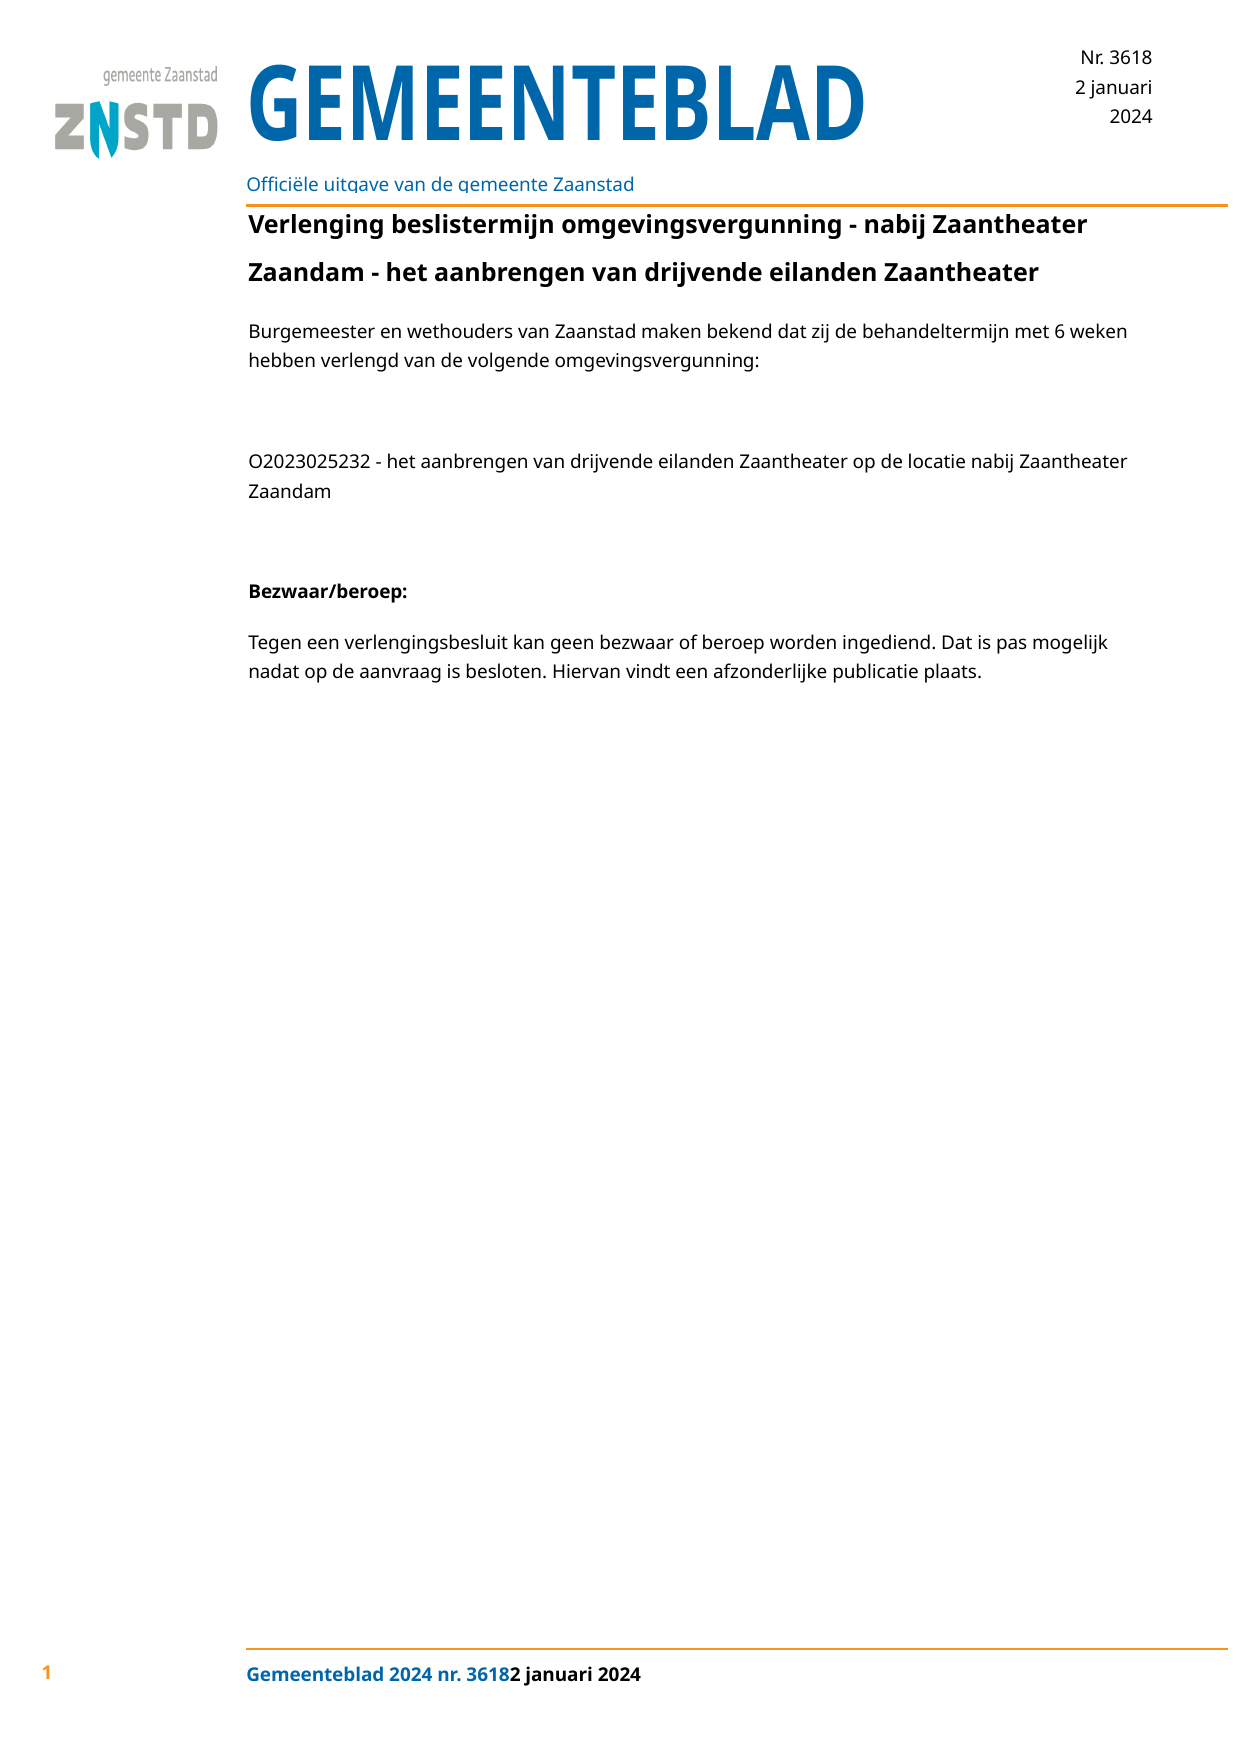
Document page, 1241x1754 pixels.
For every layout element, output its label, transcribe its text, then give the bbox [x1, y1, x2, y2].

picture [41, 47, 231, 172]
text Verlenging beslistermijn omgevingsvergunning - nabij Zaantheater Zaandam - het aanbrengen van drijvende eilanden Zaantheater [248, 207, 1152, 288]
text Burgemeester en wethouders van Zaanstad maken bekend dat zij de behandeltermijn met 6 weken hebben verlengd van de volgende omgevingsvergunning: [248, 318, 1152, 373]
text O2023025232 - het aanbrengen van drijvende eilanden Zaantheater op de locatie nabij Zaantheater Zaandam [248, 448, 1152, 504]
text Tegen een verlengingsbesluit kan geen bezwaar of beroep worden ingediend. Dat is pas mogelijk nadat op de aanvraag is besloten. Hiervan vindt een afzonderlijke publicatie plaats. [248, 629, 1152, 684]
text Bezwaar/beroep: [248, 579, 1152, 604]
